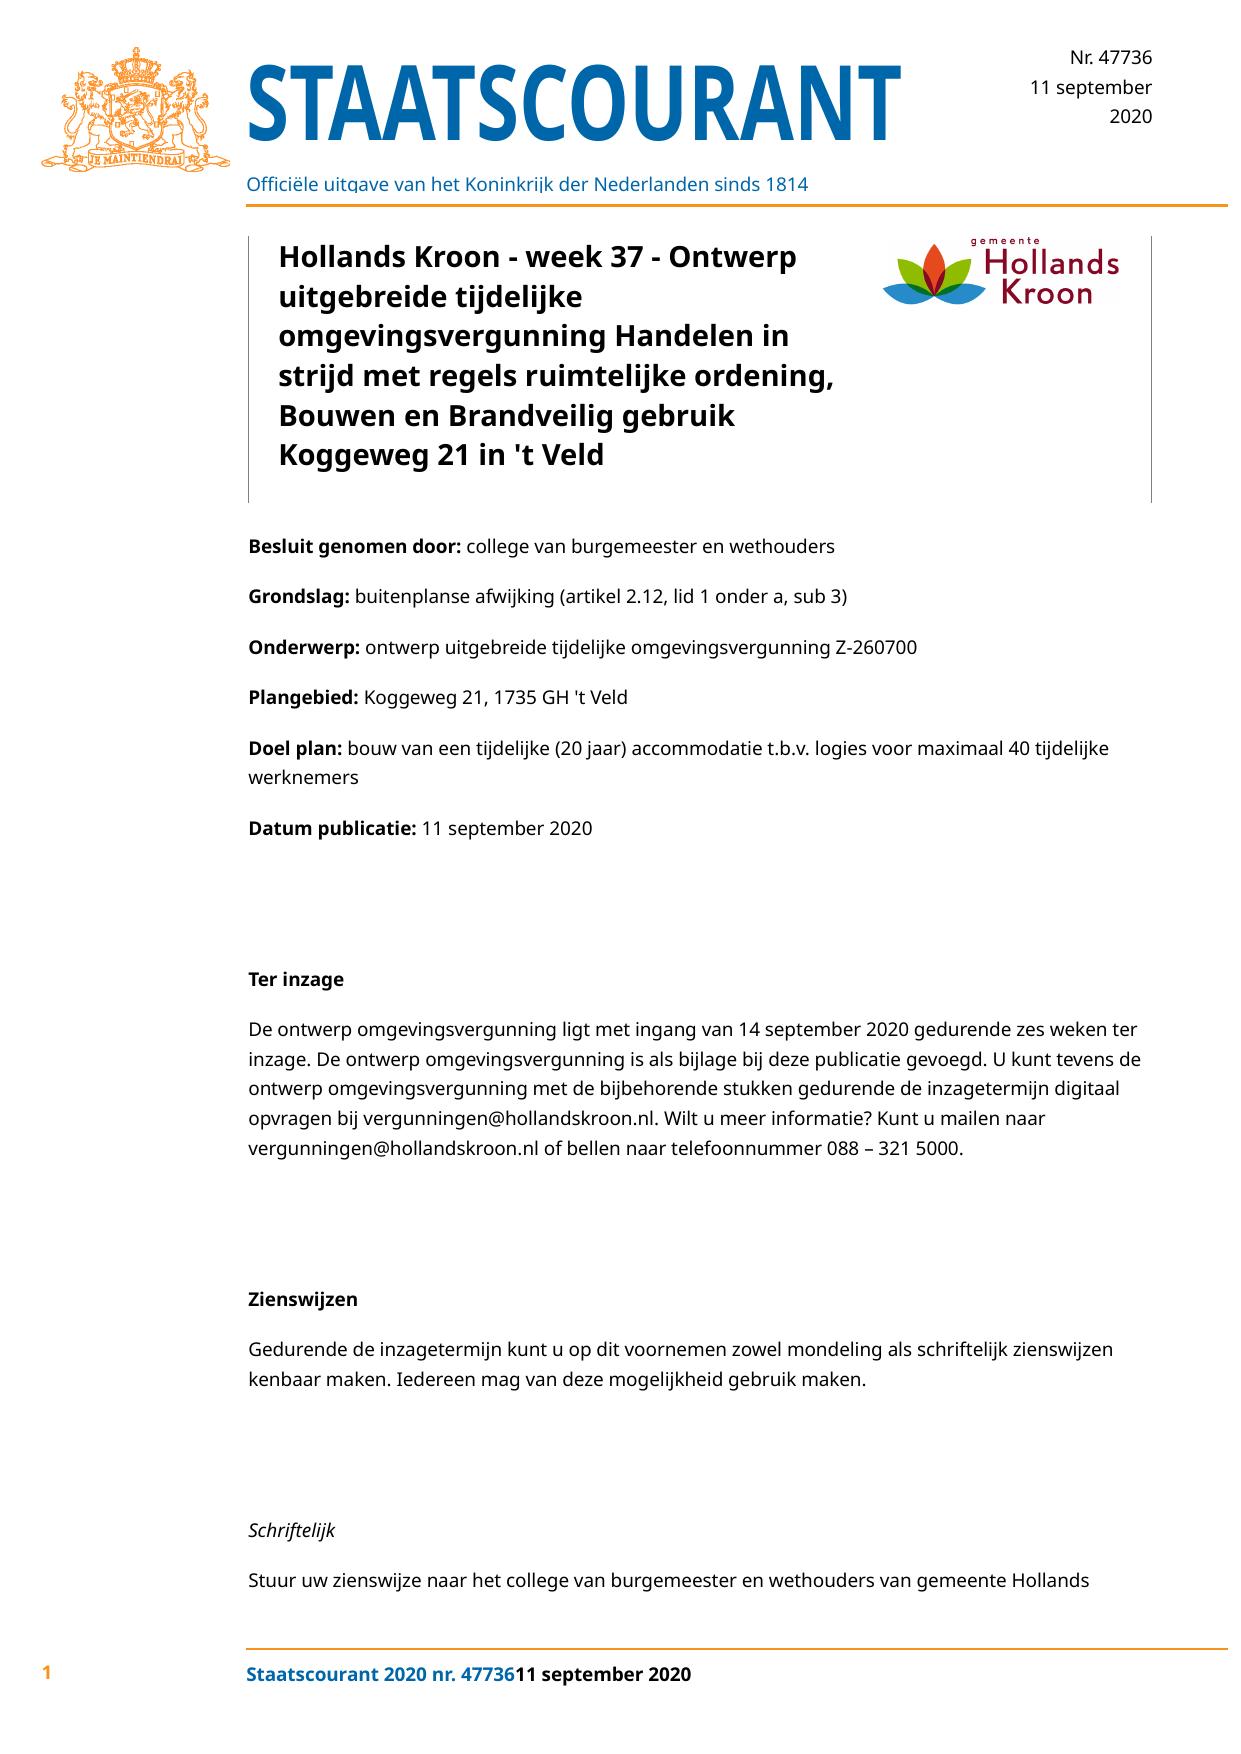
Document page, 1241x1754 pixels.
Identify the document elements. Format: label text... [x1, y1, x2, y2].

text Plangebied: Koggeweg 21, 1735 GH 't Veld [248, 684, 1152, 710]
table_header Hollands Kroon - week 37 - Ontwerp uitgebreide tijdelijke omgevingsvergunning Handelen in strijd met regels ruimtelijke ordening, Bouwen en Brandveilig gebruik Koggeweg 21 in 't Veld [249, 236, 850, 503]
text Schriftelijk [248, 1517, 1152, 1543]
text Grondslag: buitenplanse afwijking (artikel 2.12, lid 1 onder a, sub 3) [248, 583, 1152, 609]
text Ter inzage [248, 966, 1152, 992]
text Stuur uw zienswijze naar het college van burgemeester en wethouders van gemeente Hollands [248, 1568, 1152, 1593]
text Besluit genomen door: college van burgemeester en wethouders [248, 533, 1152, 559]
text De ontwerp omgevingsvergunning ligt met ingang van 14 september 2020 gedurende zes weken ter inzage. De ontwerp omgevingsvergunning is als bijlage bij deze publicatie gevoegd. U kunt tevens de ontwerp omgevingsvergunning met de bijbehorende stukken gedurende de inzagetermijn digitaal opvragen bij vergunningen@hollandskroon.nl. Wilt u meer informatie? Kunt u mailen naar vergunningen@hollandskroon.nl of bellen naar telefoonnummer 088 – 321 5000. [248, 1016, 1152, 1160]
text Zienswijzen [248, 1286, 1152, 1312]
text Gedurende de inzagetermijn kunt u op dit voornemen zowel mondeling als schriftelijk zienswijzen kenbaar maken. Iedereen mag van deze mogelijkheid gebruik maken. [248, 1336, 1152, 1392]
table_header [850, 236, 1151, 503]
text Onderwerp: ontwerp uitgebreide tijdelijke omgevingsvergunning Z-260700 [248, 634, 1152, 659]
picture [41, 47, 231, 172]
text Datum publicatie: 11 september 2020 [248, 815, 1152, 840]
text Doel plan: bouw van een tijdelijke (20 jaar) accommodatie t.b.v. logies voor maximaal 40 tijdelijke werknemers [248, 735, 1152, 790]
picture [882, 236, 1119, 305]
